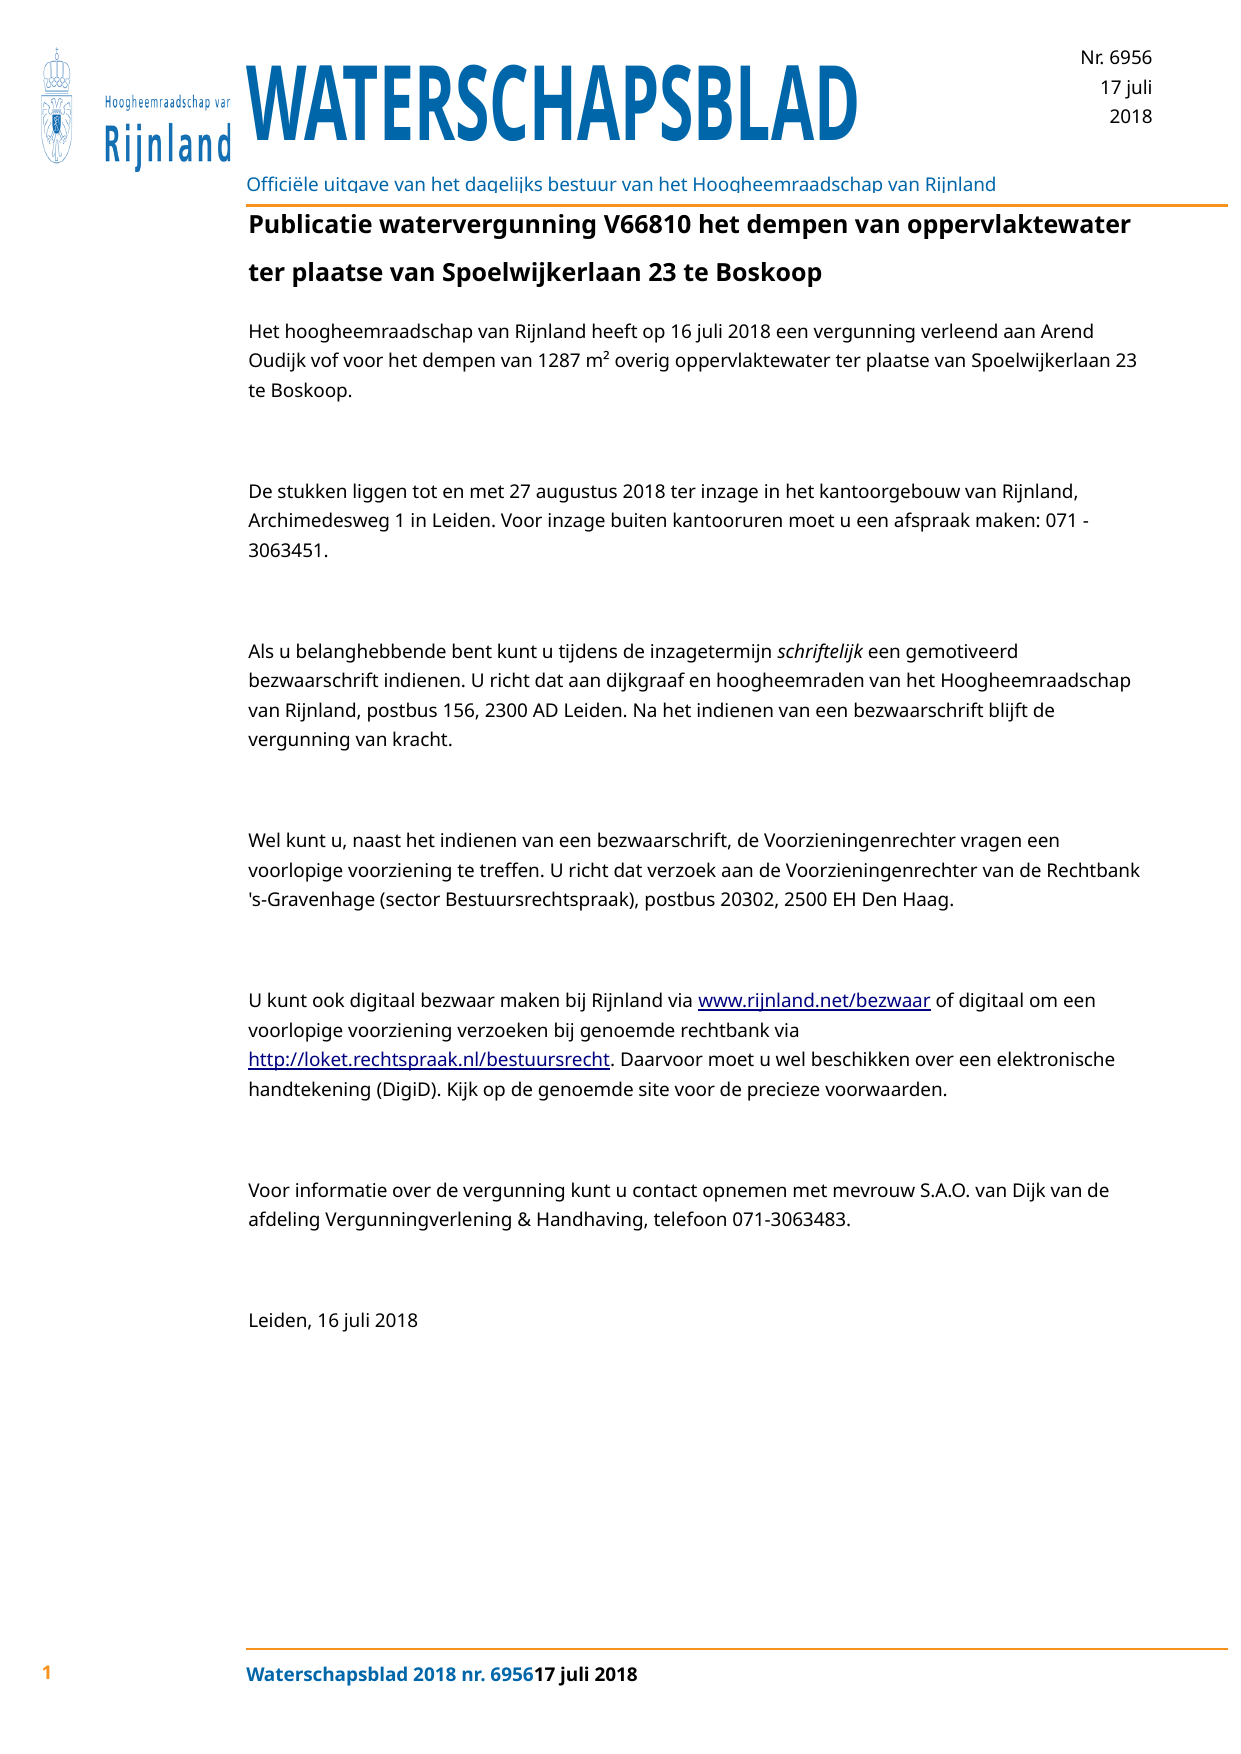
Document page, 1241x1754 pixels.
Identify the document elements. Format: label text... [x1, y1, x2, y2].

text Wel kunt u, naast het indienen van een bezwaarschrift, de Voorzieningenrechter vragen een voorlopige voorziening te treffen. U richt dat verzoek aan de Voorzieningenrechter van de Rechtbank 's-Gravenhage (sector Bestuursrechtspraak), postbus 20302, 2500 EH Den Haag. [248, 827, 1152, 912]
text Het hoogheemraadschap van Rijnland heeft op 16 juli 2018 een vergunning verleend aan Arend Oudijk vof voor het dempen van 1287 m² overig oppervlaktewater ter plaatse van Spoelwijkerlaan 23 te Boskoop. [248, 318, 1152, 403]
text Als u belanghebbende bent kunt u tijdens de inzagetermijn schriftelijk een gemotiveerd bezwaarschrift indienen. U richt dat aan dijkgraaf en hoogheemraden van het Hoogheemraadschap van Rijnland, postbus 156, 2300 AD Leiden. Na het indienen van een bezwaarschrift blijft de vergunning van kracht. [248, 638, 1152, 752]
picture [41, 47, 231, 172]
text Voor informatie over de vergunning kunt u contact opnemen met mevrouw S.A.O. van Dijk van de afdeling Vergunningverlening & Handhaving, telefoon 071-3063483. [248, 1177, 1152, 1232]
text Leiden, 16 juli 2018 [248, 1307, 1152, 1333]
text Publicatie watervergunning V66810 het dempen van oppervlaktewater ter plaatse van Spoelwijkerlaan 23 te Boskoop [248, 207, 1152, 288]
text De stukken liggen tot en met 27 augustus 2018 ter inzage in het kantoorgebouw van Rijnland, Archimedesweg 1 in Leiden. Voor inzage buiten kantooruren moet u een afspraak maken: 071 - 3063451. [248, 478, 1152, 563]
text U kunt ook digitaal bezwaar maken bij Rijnland via www.rijnland.net/bezwaar of digitaal om een voorlopige voorziening verzoeken bij genoemde rechtbank via http://loket.rechtspraak.nl/bestuursrecht. Daarvoor moet u wel beschikken over een elektronische handtekening (DigiD). Kijk op de genoemde site voor de precieze voorwaarden. [248, 987, 1152, 1102]
